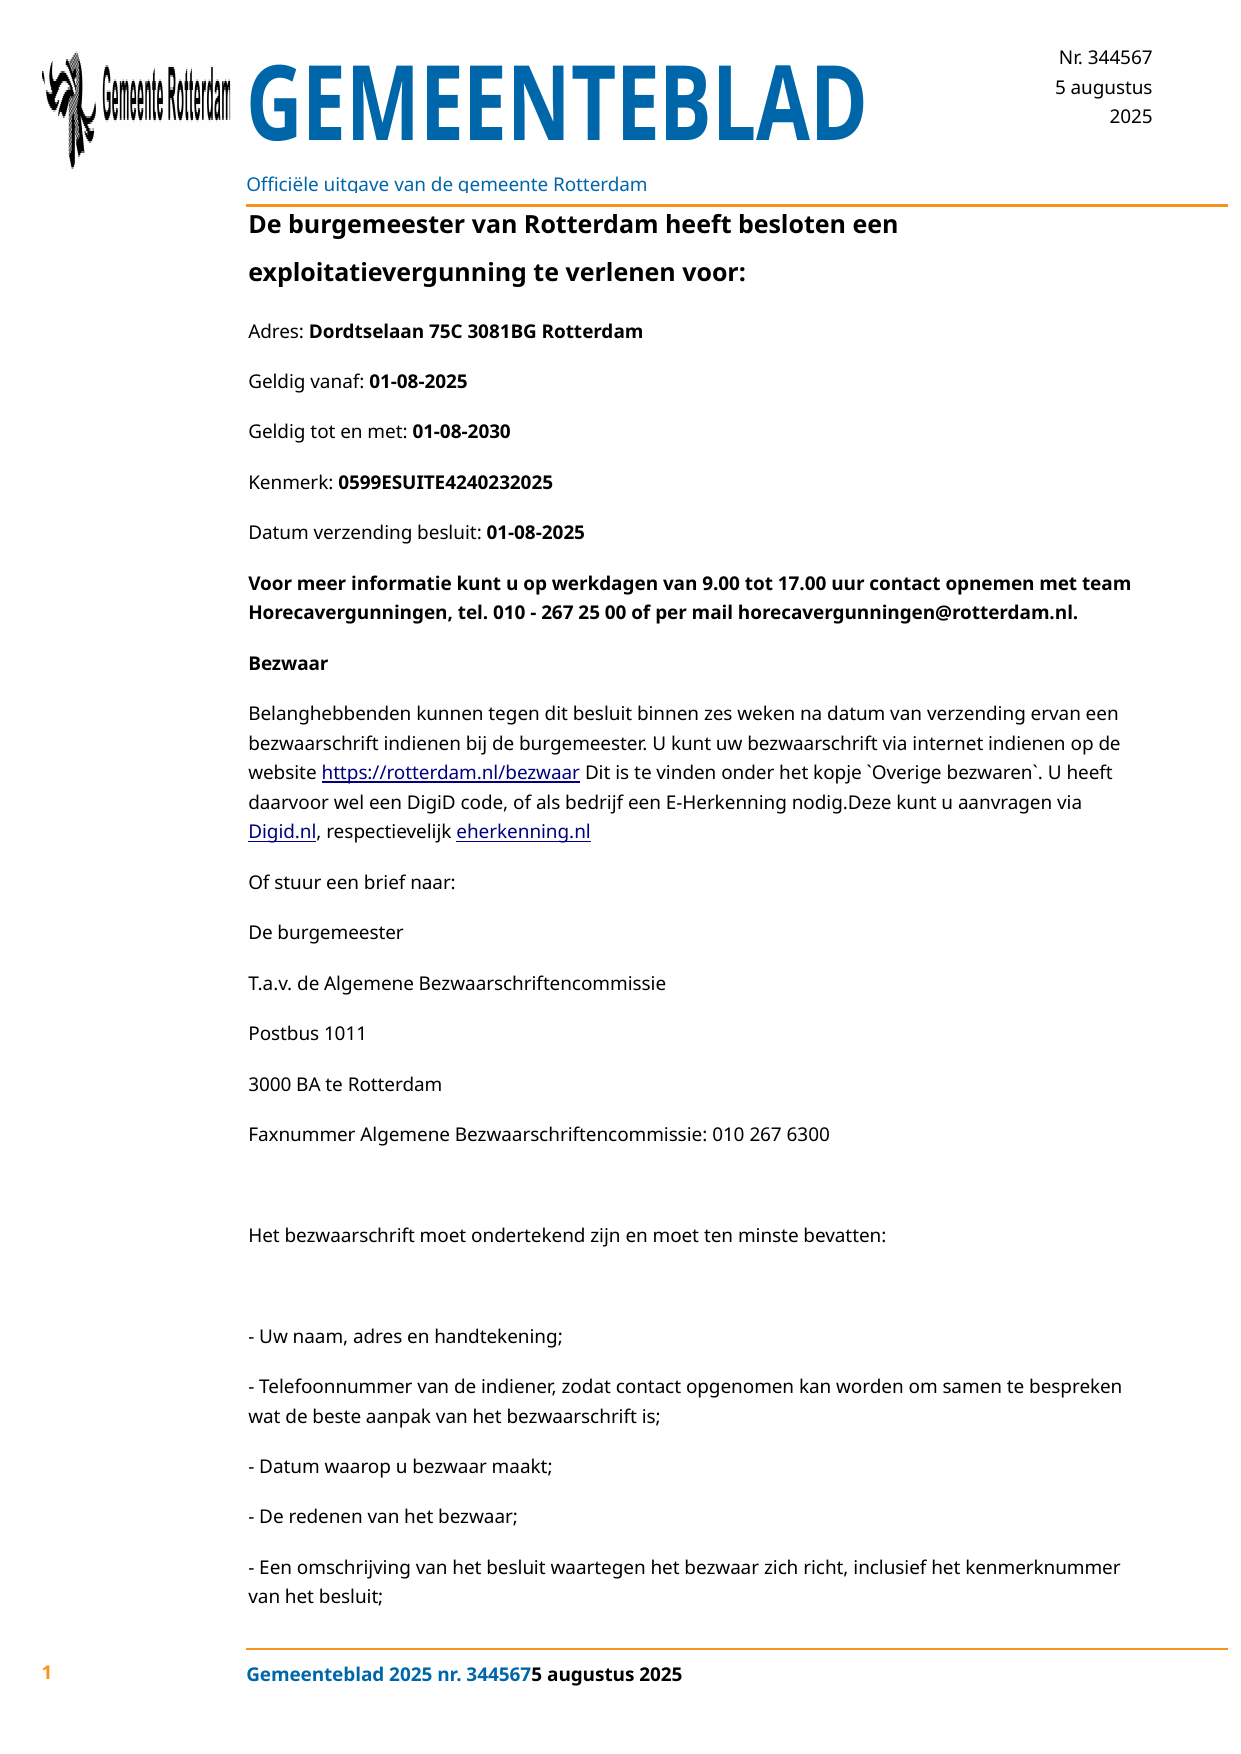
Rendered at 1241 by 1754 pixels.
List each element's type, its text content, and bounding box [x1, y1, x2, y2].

text - Datum waarop u bezwaar maakt; [248, 1453, 1152, 1479]
picture [41, 47, 231, 172]
text De burgemeester van Rotterdam heeft besloten een exploitatievergunning te verlenen voor: [248, 207, 1152, 288]
text - De redenen van het bezwaar; [248, 1504, 1152, 1529]
text Het bezwaarschrift moet ondertekend zijn en moet ten minste bevatten: [248, 1222, 1152, 1248]
text Bezwaar [248, 650, 1152, 676]
text Geldig tot en met: 01-08-2030 [248, 419, 1152, 444]
text Adres: Dordtselaan 75C 3081BG Rotterdam [248, 318, 1152, 344]
text Voor meer informatie kunt u op werkdagen van 9.00 tot 17.00 uur contact opnemen met team Horecavergunningen, tel. 010 - 267 25 00 of per mail horecavergunningen@rotterdam.nl. [248, 570, 1152, 625]
text - Uw naam, adres en handtekening; [248, 1323, 1152, 1349]
text Kenmerk: 0599ESUITE4240232025 [248, 469, 1152, 495]
text Faxnummer Algemene Bezwaarschriftencommissie: 010 267 6300 [248, 1121, 1152, 1147]
text Of stuur een brief naar: [248, 869, 1152, 895]
text - Telefoonnummer van de indiener, zodat contact opgenomen kan worden om samen te bespreken wat de beste aanpak van het bezwaarschrift is; [248, 1373, 1152, 1429]
text 3000 BA te Rotterdam [248, 1071, 1152, 1097]
text Postbus 1011 [248, 1020, 1152, 1046]
text - Een omschrijving van het besluit waartegen het bezwaar zich richt, inclusief het kenmerknummer van het besluit; [248, 1554, 1152, 1609]
text Geldig vanaf: 01-08-2025 [248, 368, 1152, 394]
text Belanghebbenden kunnen tegen dit besluit binnen zes weken na datum van verzending ervan een bezwaarschrift indienen bij de burgemeester. U kunt uw bezwaarschrift via internet indienen op de website https://rotterdam.nl/bezwaar Dit is te vinden onder het kopje `Overige bezwaren`. U heeft daarvoor wel een DigiD code, of als bedrijf een E-Herkenning nodig.Deze kunt u aanvragen via Digid.nl, respectievelijk eherkenning.nl [248, 700, 1152, 844]
text De burgemeester [248, 919, 1152, 945]
text Datum verzending besluit: 01-08-2025 [248, 519, 1152, 545]
text T.a.v. de Algemene Bezwaarschriftencommissie [248, 970, 1152, 996]
